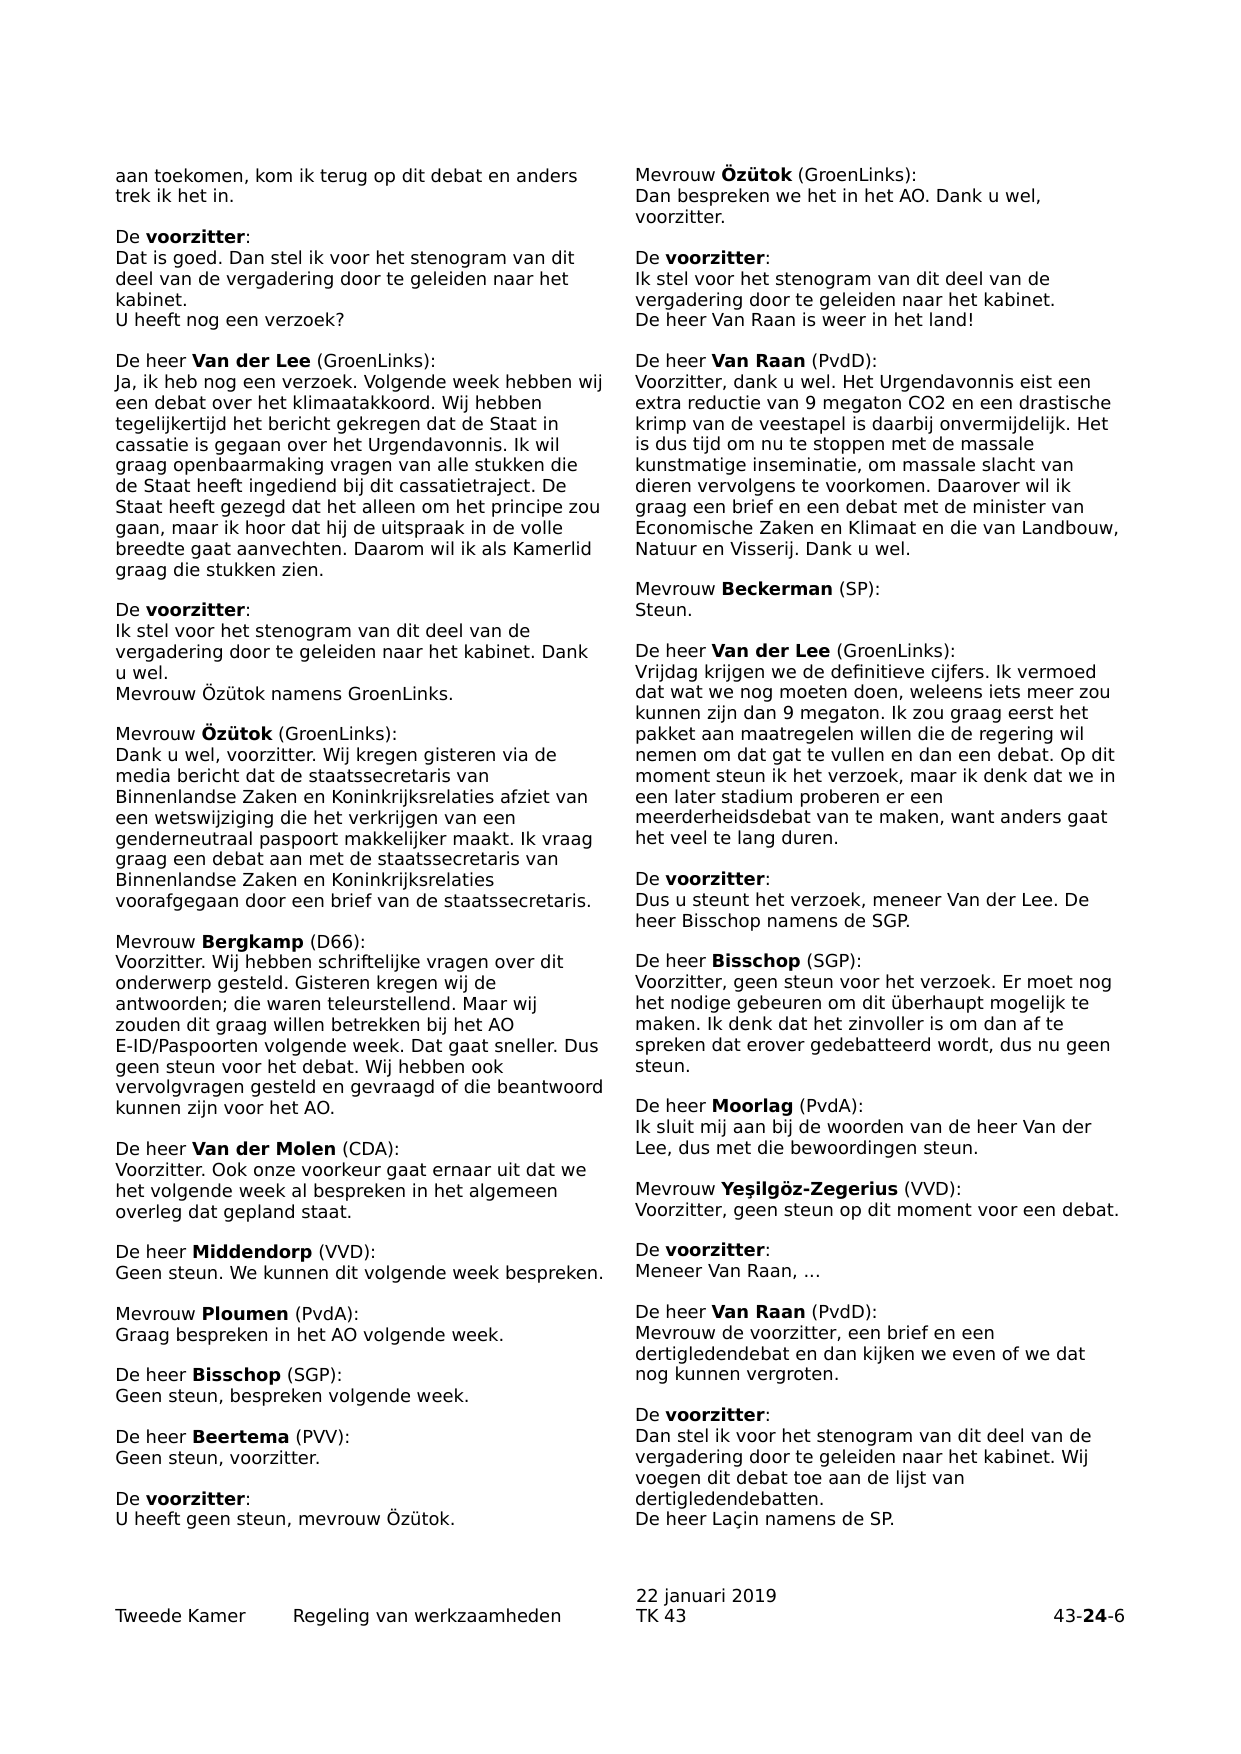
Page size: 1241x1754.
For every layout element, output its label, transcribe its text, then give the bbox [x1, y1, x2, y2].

text Geen steun, voorzitter. [115, 1448, 605, 1468]
text U heeft nog een verzoek? [115, 310, 605, 331]
text Geen steun, bespreken volgende week. [115, 1386, 605, 1407]
text Mevrouw Özütok (GroenLinks): [115, 724, 605, 745]
text Dan stel ik voor het stenogram van dit deel van de vergadering door te geleiden naar het kabinet. Wij voegen dit debat toe aan de lijst van dertigledendebatten. [635, 1426, 1125, 1509]
text De heer Middendorp (VVD): [115, 1242, 605, 1263]
text De heer Bisschop (SGP): [635, 951, 1125, 972]
text De heer Moorlag (PvdA): [635, 1096, 1125, 1117]
text Dus u steunt het verzoek, meneer Van der Lee. De heer Bisschop namens de SGP. [635, 890, 1125, 931]
text De heer Van der Lee (GroenLinks): [635, 641, 1125, 661]
text Meneer Van Raan, ... [635, 1261, 1125, 1282]
text Voorzitter, dank u wel. Het Urgendavonnis eist een extra reductie van 9 megaton CO2 en een drastische krimp van de veestapel is daarbij onvermijdelijk. Het is dus tijd om nu te stoppen met de massale kunstmatige inseminatie, om massale slacht van dieren vervolgens te voorkomen. Daarover wil ik graag een brief en een debat met de minister van Economische Zaken en Klimaat en die van Landbouw, Natuur en Visserij. Dank u wel. [635, 372, 1125, 559]
text Steun. [635, 600, 1125, 621]
text Mevrouw Bergkamp (D66): [115, 932, 605, 952]
text De heer Van der Molen (CDA): [115, 1139, 605, 1160]
text De voorzitter: [635, 1405, 1125, 1426]
text Ik stel voor het stenogram van dit deel van de vergadering door te geleiden naar het kabinet. [635, 268, 1125, 310]
text Vrijdag krijgen we de definitieve cijfers. Ik vermoed dat wat we nog moeten doen, weleens iets meer zou kunnen zijn dan 9 megaton. Ik zou graag eerst het pakket aan maatregelen willen die de regering wil nemen om dat gat te vullen en dan een debat. Op dit moment steun ik het verzoek, maar ik denk dat we in een later stadium proberen er een meerderheidsdebat van te maken, want anders gaat het veel te lang duren. [635, 661, 1125, 849]
text Mevrouw Ploumen (PvdA): [115, 1304, 605, 1324]
text Graag bespreken in het AO volgende week. [115, 1324, 605, 1345]
text Ik stel voor het stenogram van dit deel van de vergadering door te geleiden naar het kabinet. Dank u wel. [115, 621, 605, 683]
text De heer Bisschop (SGP): [115, 1365, 605, 1386]
text De voorzitter: [635, 1240, 1125, 1261]
text Dat is goed. Dan stel ik voor het stenogram van dit deel van de vergadering door te geleiden naar het kabinet. [115, 248, 605, 310]
text De heer Beertema (PVV): [115, 1427, 605, 1448]
text Ja, ik heb nog een verzoek. Volgende week hebben wij een debat over het klimaatakkoord. Wij hebben tegelijkertijd het bericht gekregen dat de Staat in cassatie is gegaan over het Urgendavonnis. Ik wil graag openbaarmaking vragen van alle stukken die de Staat heeft ingediend bij dit cassatietraject. De Staat heeft gezegd dat het alleen om het principe zou gaan, maar ik hoor dat hij de uitspraak in de volle breedte gaat aanvechten. Daarom wil ik als Kamerlid graag die stukken zien. [115, 372, 605, 580]
text De heer Van Raan (PvdD): [635, 351, 1125, 372]
text Ik sluit mij aan bij de woorden van de heer Van der Lee, dus met die bewoordingen steun. [635, 1117, 1125, 1159]
text Mevrouw Yeşilgöz-Zegerius (VVD): [635, 1179, 1125, 1199]
text De heer Van der Lee (GroenLinks): [115, 351, 605, 372]
text Voorzitter. Wij hebben schriftelijke vragen over dit onderwerp gesteld. Gisteren kregen wij de antwoorden; die waren teleurstellend. Maar wij zouden dit graag willen betrekken bij het AO E-ID/Paspoorten volgende week. Dat gaat sneller. Dus geen steun voor het debat. Wij hebben ook vervolgvragen gesteld en gevraagd of die beantwoord kunnen zijn voor het AO. [115, 952, 605, 1119]
text Mevrouw Beckerman (SP): [635, 579, 1125, 600]
text Geen steun. We kunnen dit volgende week bespreken. [115, 1263, 605, 1284]
text Voorzitter, geen steun op dit moment voor een debat. [635, 1199, 1125, 1220]
text U heeft geen steun, mevrouw Özütok. [115, 1509, 605, 1530]
text De heer Van Raan (PvdD): [635, 1302, 1125, 1322]
text De heer Laçin namens de SP. [635, 1509, 1125, 1530]
text Dank u wel, voorzitter. Wij kregen gisteren via de media bericht dat de staatssecretaris van Binnenlandse Zaken en Koninkrijksrelaties afziet van een wetswijziging die het verkrijgen van een genderneutraal paspoort makkelijker maakt. Ik vraag graag een debat aan met de staatssecretaris van Binnenlandse Zaken en Koninkrijksrelaties voorafgegaan door een brief van de staatssecretaris. [115, 745, 605, 912]
text De voorzitter: [635, 248, 1125, 268]
text De heer Van Raan is weer in het land! [635, 310, 1125, 331]
text Dan bespreken we het in het AO. Dank u wel, voorzitter. [635, 186, 1125, 228]
text Mevrouw Özütok namens GroenLinks. [115, 683, 605, 704]
text aan toekomen, kom ik terug op dit debat en anders trek ik het in. [115, 165, 605, 207]
text De voorzitter: [115, 1488, 605, 1509]
text Mevrouw de voorzitter, een brief en een dertigledendebat en dan kijken we even of we dat nog kunnen vergroten. [635, 1322, 1125, 1385]
text De voorzitter: [635, 869, 1125, 890]
text Voorzitter, geen steun voor het verzoek. Er moet nog het nodige gebeuren om dit überhaupt mogelijk te maken. Ik denk dat het zinvoller is om dan af te spreken dat erover gedebatteerd wordt, dus nu geen steun. [635, 972, 1125, 1076]
text Mevrouw Özütok (GroenLinks): [635, 165, 1125, 186]
text Voorzitter. Ook onze voorkeur gaat ernaar uit dat we het volgende week al bespreken in het algemeen overleg dat gepland staat. [115, 1160, 605, 1222]
text De voorzitter: [115, 227, 605, 248]
text De voorzitter: [115, 600, 605, 621]
